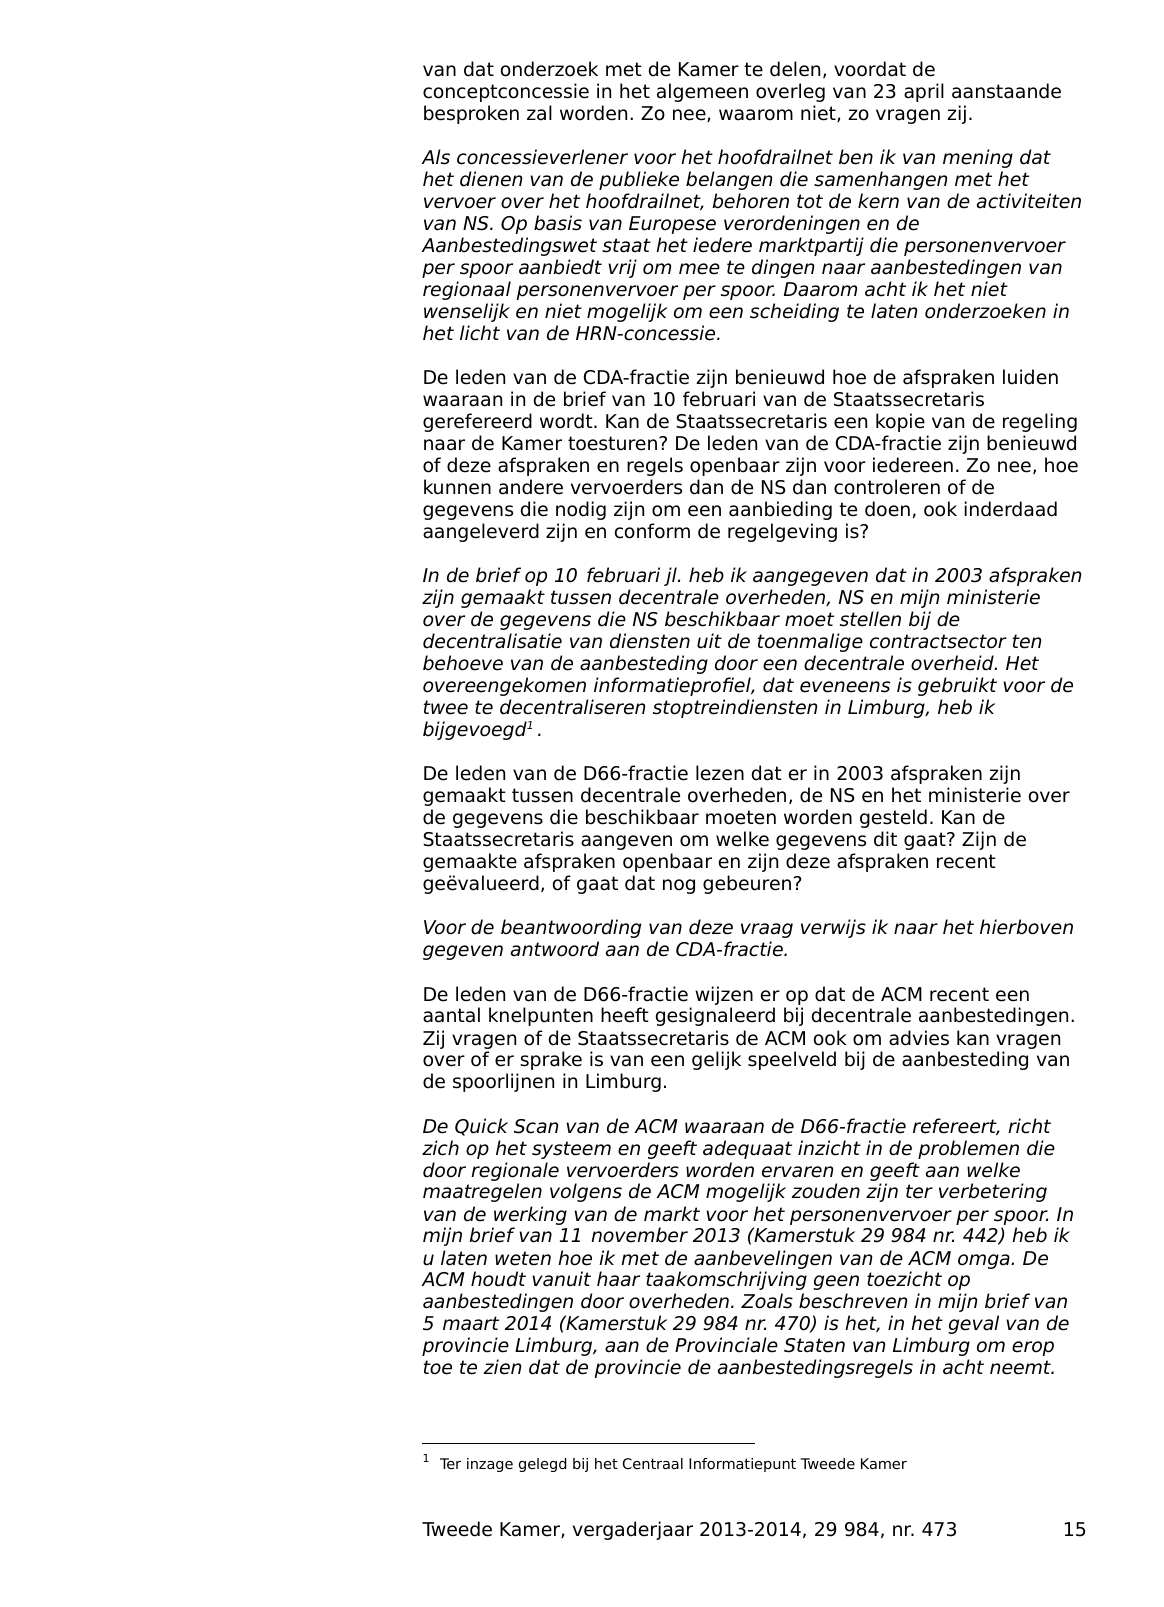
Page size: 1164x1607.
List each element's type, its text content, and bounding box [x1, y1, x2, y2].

text De leden van de CDA-fractie zijn benieuwd hoe de afspraken luiden waaraan in de brief van 10 februari van de Staatssecretaris gerefereerd wordt. Kan de Staatssecretaris een kopie van de regeling naar de Kamer toesturen? De leden van de CDA-fractie zijn benieuwd of deze afspraken en regels openbaar zijn voor iedereen. Zo nee, hoe kunnen andere vervoerders dan de NS dan controleren of de gegevens die nodig zijn om een aanbieding te doen, ook inderdaad aangeleverd zijn en conform de regelgeving is? [422, 367, 1087, 543]
text van dat onderzoek met de Kamer te delen, voordat de conceptconcessie in het algemeen overleg van 23 april aanstaande besproken zal worden. Zo nee, waarom niet, zo vragen zij. [422, 59, 1087, 125]
text De Quick Scan van de ACM waaraan de D66-fractie refereert, richt zich op het systeem en geeft adequaat inzicht in de problemen die door regionale vervoerders worden ervaren en geeft aan welke maatregelen volgens de ACM mogelijk zouden zijn ter verbetering van de werking van de markt voor het personenvervoer per spoor. In mijn brief van 11 november 2013 (Kamerstuk 29 984 nr. 442) heb ik u laten weten hoe ik met de aanbevelingen van de ACM omga. De ACM houdt vanuit haar taakomschrijving geen toezicht op aanbestedingen door overheden. Zoals beschreven in mijn brief van 5 maart 2014 (Kamerstuk 29 984 nr. 470) is het, in het geval van de provincie Limburg, aan de Provinciale Staten van Limburg om erop toe te zien dat de provincie de aanbestedingsregels in acht neemt. [422, 1116, 1087, 1379]
text Ter inzage gelegd bij het Centraal Informatiepunt Tweede Kamer [422, 1452, 1087, 1474]
text Als concessieverlener voor het hoofdrailnet ben ik van mening dat het dienen van de publieke belangen die samenhangen met het vervoer over het hoofdrailnet, behoren tot de kern van de activiteiten van NS. Op basis van Europese verordeningen en de Aanbestedingswet staat het iedere marktpartij die personenvervoer per spoor aanbiedt vrij om mee te dingen naar aanbestedingen van regionaal personenvervoer per spoor. Daarom acht ik het niet wenselijk en niet mogelijk om een scheiding te laten onderzoeken in het licht van de HRN-concessie. [422, 147, 1087, 345]
text Voor de beantwoording van deze vraag verwijs ik naar het hierboven gegeven antwoord aan de CDA-fractie. [422, 917, 1087, 961]
text In de brief op 10 februari jl. heb ik aangegeven dat in 2003 afspraken zijn gemaakt tussen decentrale overheden, NS en mijn ministerie over de gegevens die NS beschikbaar moet stellen bij de decentralisatie van diensten uit de toenmalige contractsector ten behoeve van de aanbesteding door een decentrale overheid. Het overeengekomen informatieprofiel, dat eveneens is gebruikt voor de twee te decentraliseren stoptreindiensten in Limburg, heb ik bijgevoegd. [422, 565, 1087, 741]
text De leden van de D66-fractie lezen dat er in 2003 afspraken zijn gemaakt tussen decentrale overheden, de NS en het ministerie over de gegevens die beschikbaar moeten worden gesteld. Kan de Staatssecretaris aangeven om welke gegevens dit gaat? Zijn de gemaakte afspraken openbaar en zijn deze afspraken recent geëvalueerd, of gaat dat nog gebeuren? [422, 763, 1087, 895]
text De leden van de D66-fractie wijzen er op dat de ACM recent een aantal knelpunten heeft gesignaleerd bij decentrale aanbestedingen. Zij vragen of de Staatssecretaris de ACM ook om advies kan vragen over of er sprake is van een gelijk speelveld bij de aanbesteding van de spoorlijnen in Limburg. [422, 983, 1087, 1093]
